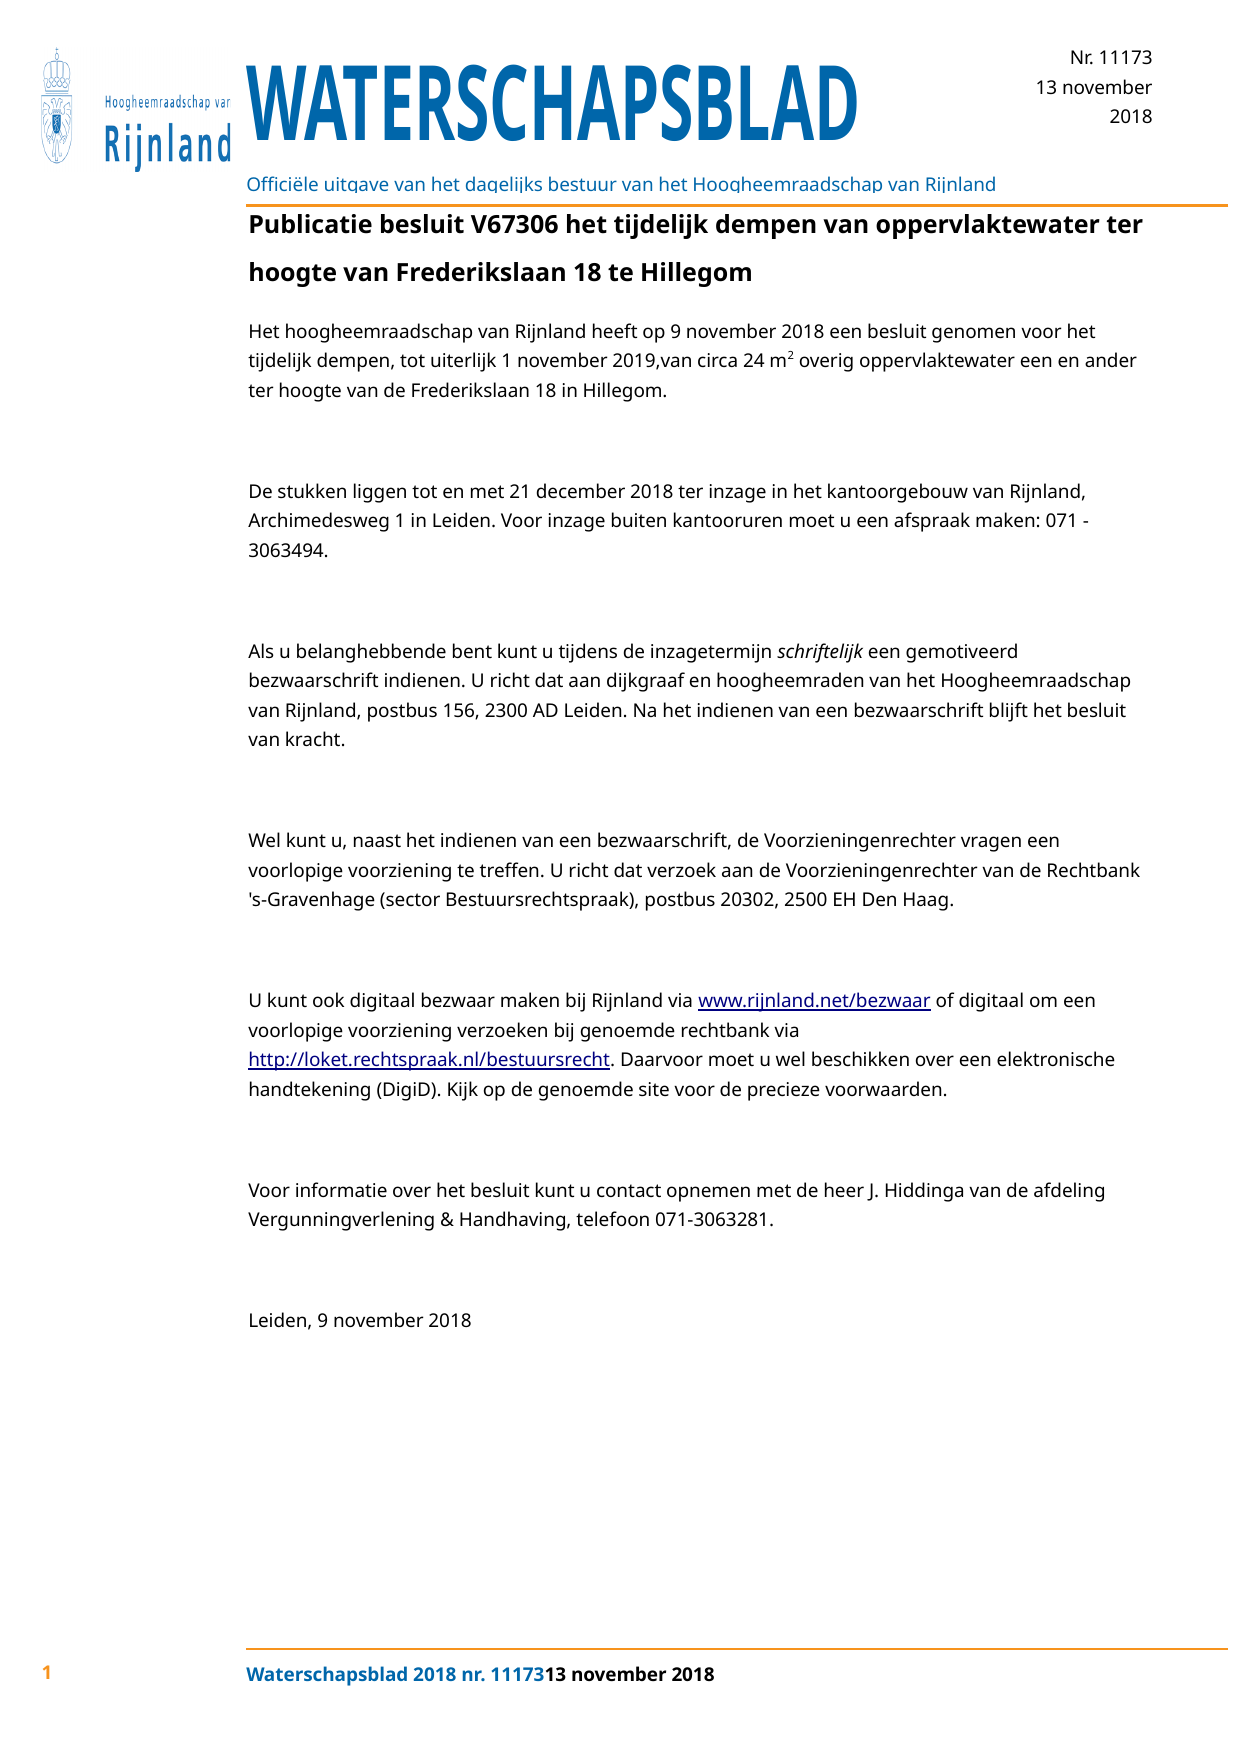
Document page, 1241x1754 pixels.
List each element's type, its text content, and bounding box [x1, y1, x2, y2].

text U kunt ook digitaal bezwaar maken bij Rijnland via www.rijnland.net/bezwaar of digitaal om een voorlopige voorziening verzoeken bij genoemde rechtbank via http://loket.rechtspraak.nl/bestuursrecht. Daarvoor moet u wel beschikken over een elektronische handtekening (DigiD). Kijk op de genoemde site voor de precieze voorwaarden. [248, 987, 1152, 1102]
text Voor informatie over het besluit kunt u contact opnemen met de heer J. Hiddinga van de afdeling Vergunningverlening & Handhaving, telefoon 071-3063281. [248, 1177, 1152, 1232]
text De stukken liggen tot en met 21 december 2018 ter inzage in het kantoorgebouw van Rijnland, Archimedesweg 1 in Leiden. Voor inzage buiten kantooruren moet u een afspraak maken: 071 - 3063494. [248, 478, 1152, 563]
text Het hoogheemraadschap van Rijnland heeft op 9 november 2018 een besluit genomen voor het tijdelijk dempen, tot uiterlijk 1 november 2019,van circa 24 m2 overig oppervlaktewater een en ander ter hoogte van de Frederikslaan 18 in Hillegom. [248, 318, 1152, 403]
picture [41, 47, 231, 172]
text Wel kunt u, naast het indienen van een bezwaarschrift, de Voorzieningenrechter vragen een voorlopige voorziening te treffen. U richt dat verzoek aan de Voorzieningenrechter van de Rechtbank 's-Gravenhage (sector Bestuursrechtspraak), postbus 20302, 2500 EH Den Haag. [248, 827, 1152, 912]
text Als u belanghebbende bent kunt u tijdens de inzagetermijn schriftelijk een gemotiveerd bezwaarschrift indienen. U richt dat aan dijkgraaf en hoogheemraden van het Hoogheemraadschap van Rijnland, postbus 156, 2300 AD Leiden. Na het indienen van een bezwaarschrift blijft het besluit van kracht. [248, 638, 1152, 752]
text Leiden, 9 november 2018 [248, 1307, 1152, 1333]
text Publicatie besluit V67306 het tijdelijk dempen van oppervlaktewater ter hoogte van Frederikslaan 18 te Hillegom [248, 207, 1152, 288]
